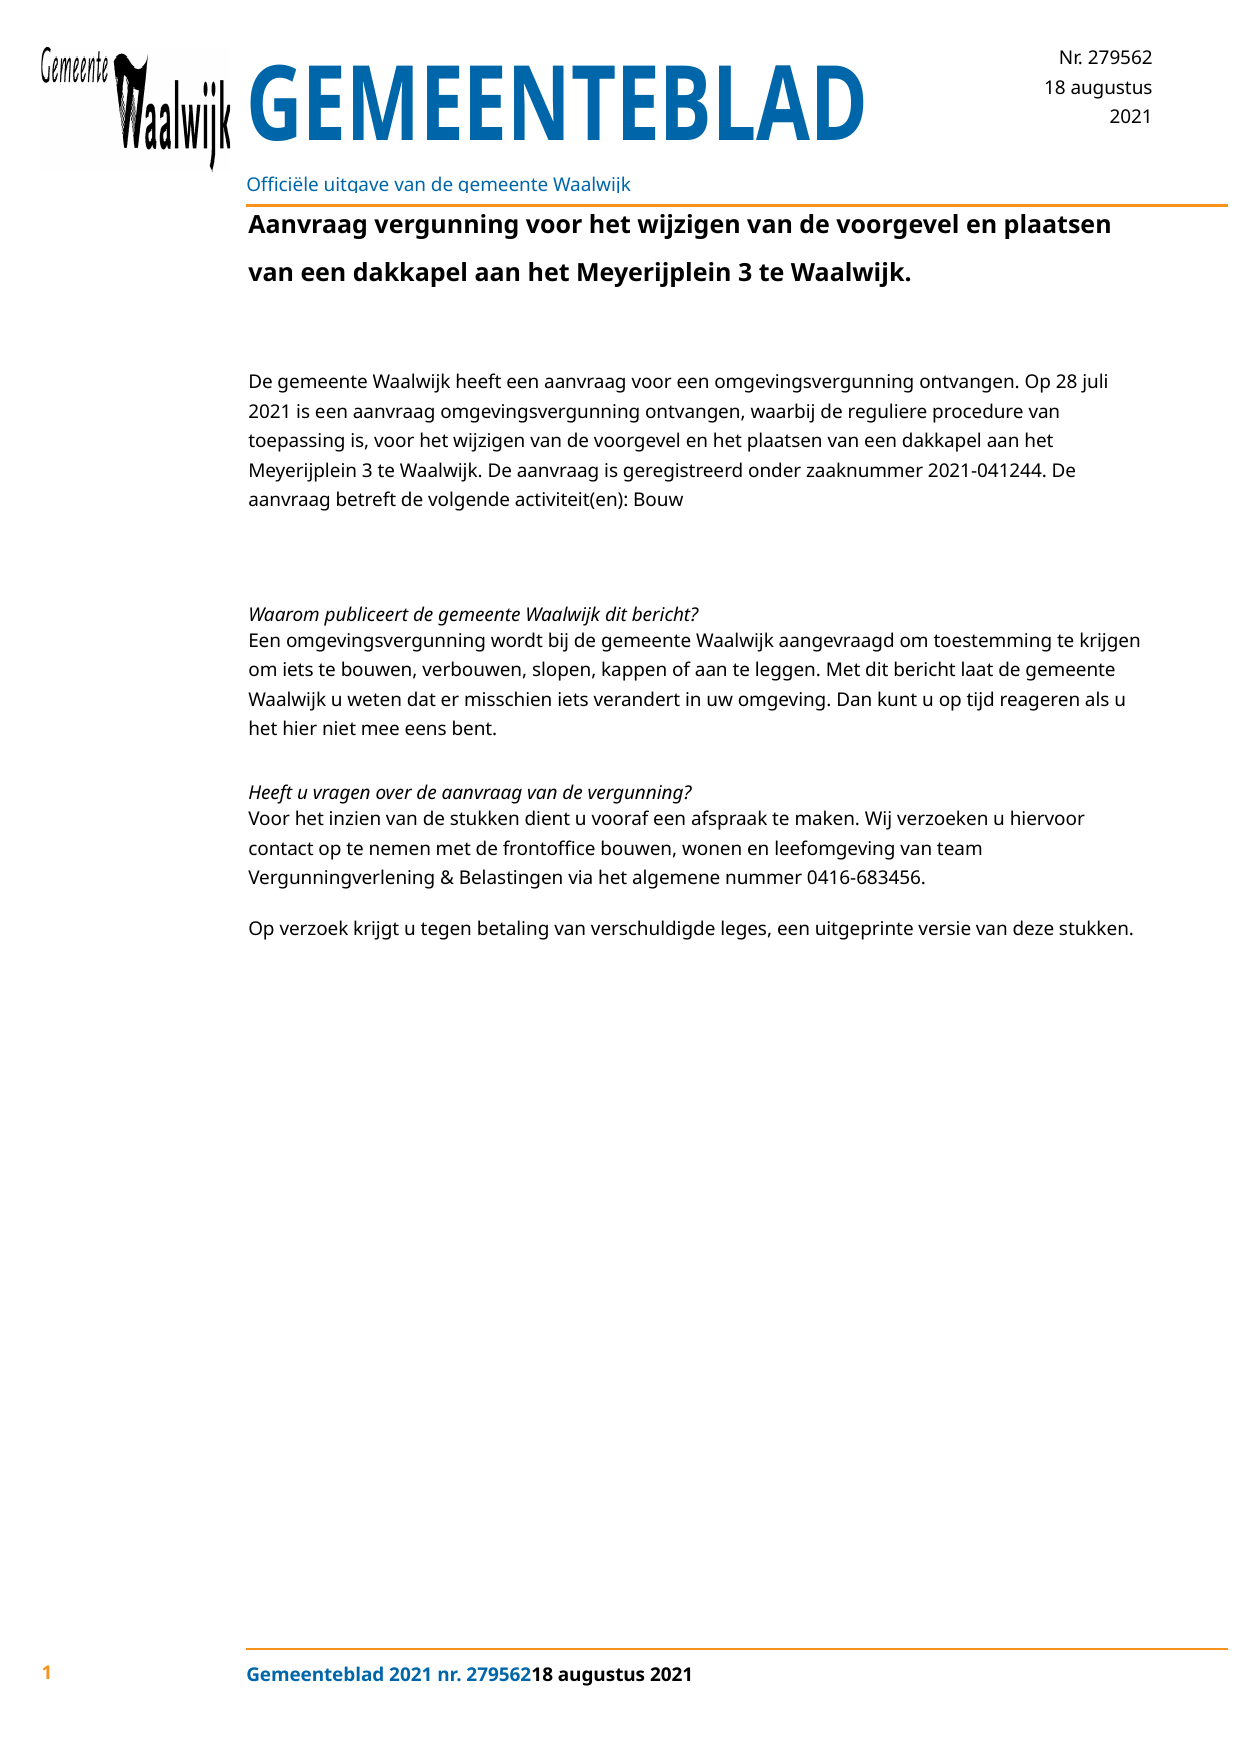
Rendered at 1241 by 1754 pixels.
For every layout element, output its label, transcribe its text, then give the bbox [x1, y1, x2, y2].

text Heeft u vragen over de aanvraag van de vergunning? [248, 779, 1152, 805]
text Op verzoek krijgt u tegen betaling van verschuldigde leges, een uitgeprinte versie van deze stukken. [248, 915, 1152, 941]
text Waarom publiceert de gemeente Waalwijk dit bericht? [248, 601, 1152, 627]
text Een omgevingsvergunning wordt bij de gemeente Waalwijk aangevraagd om toestemming te krijgen om iets te bouwen, verbouwen, slopen, kappen of aan te leggen. Met dit bericht laat de gemeente Waalwijk u weten dat er misschien iets verandert in uw omgeving. Dan kunt u op tijd reageren als u het hier niet mee eens bent. [248, 627, 1152, 741]
text De gemeente Waalwijk heeft een aanvraag voor een omgevingsvergunning ontvangen. Op 28 juli 2021 is een aanvraag omgevingsvergunning ontvangen, waarbij de reguliere procedure van toepassing is, voor het wijzigen van de voorgevel en het plaatsen van een dakkapel aan het Meyerijplein 3 te Waalwijk. De aanvraag is geregistreerd onder zaaknummer 2021-041244. De aanvraag betreft de volgende activiteit(en): Bouw [248, 368, 1152, 512]
picture [41, 47, 231, 172]
text Voor het inzien van de stukken dient u vooraf een afspraak te maken. Wij verzoeken u hiervoor contact op te nemen met de frontoffice bouwen, wonen en leefomgeving van team Vergunningverlening & Belastingen via het algemene nummer 0416-683456. [248, 805, 1152, 890]
text Aanvraag vergunning voor het wijzigen van de voorgevel en plaatsen van een dakkapel aan het Meyerijplein 3 te Waalwijk. [248, 207, 1152, 288]
